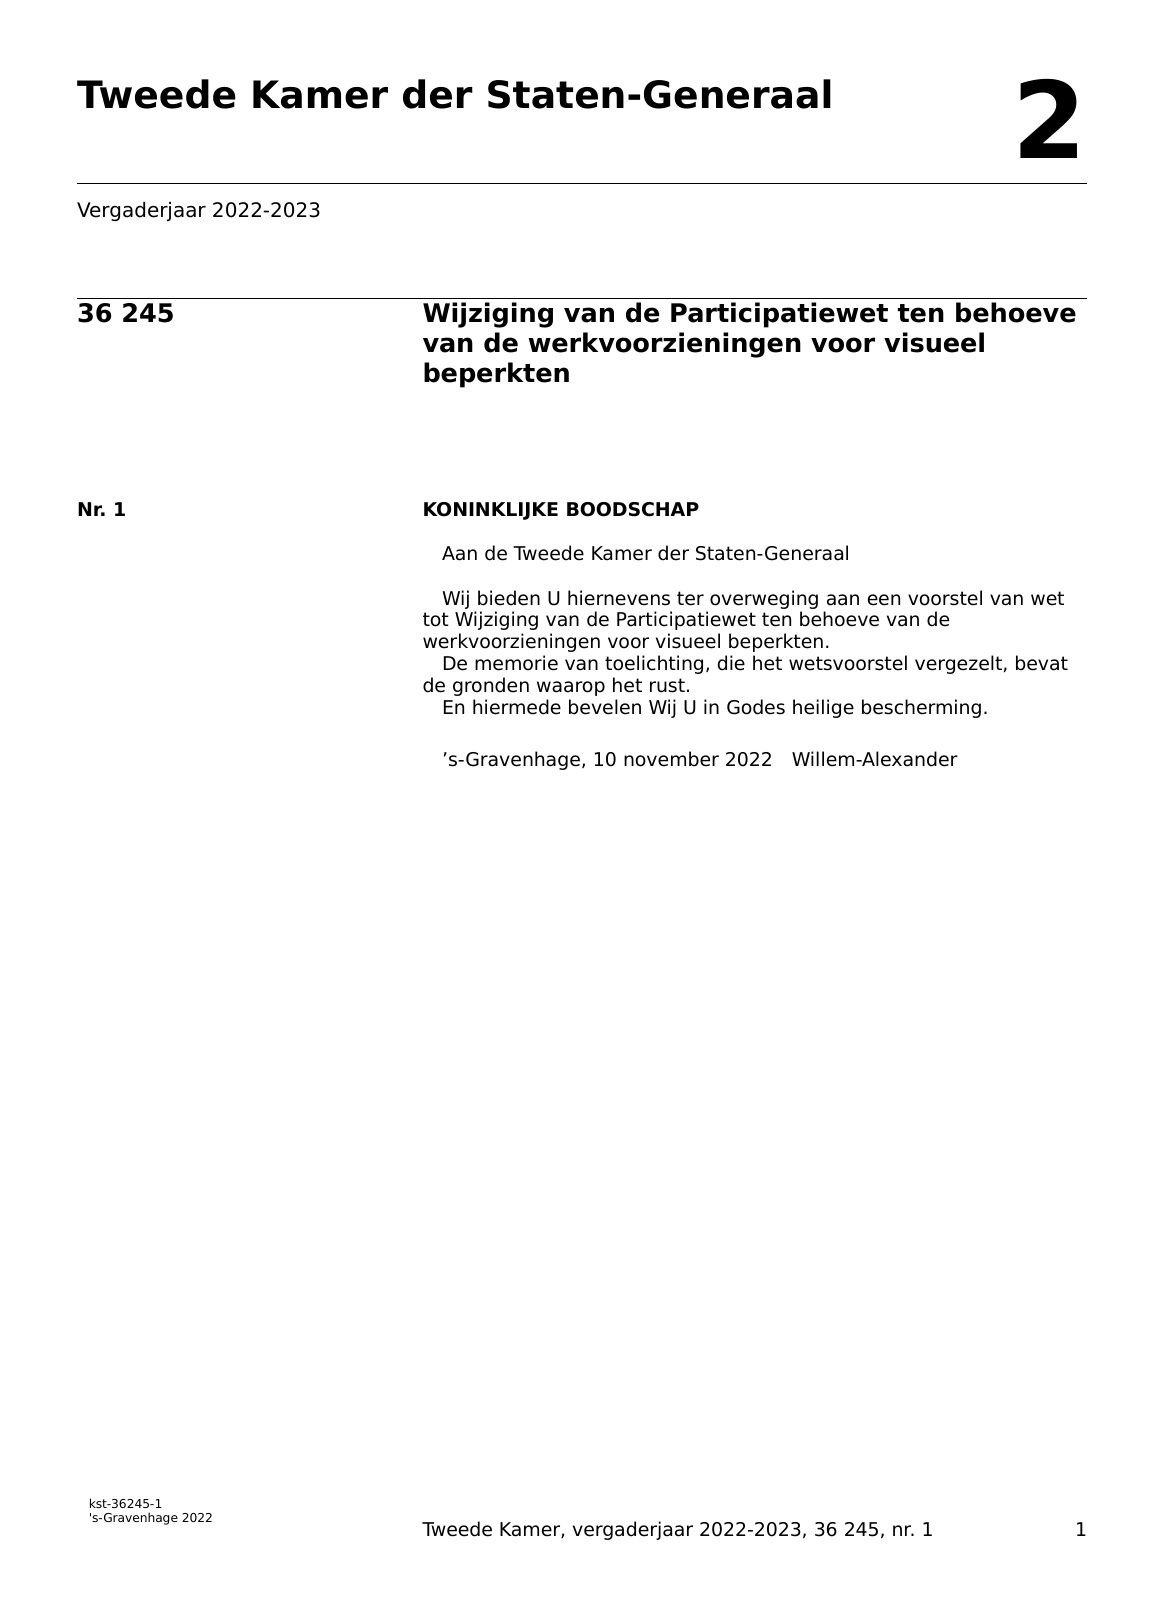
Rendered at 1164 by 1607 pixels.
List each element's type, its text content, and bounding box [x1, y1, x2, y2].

text 's-Gravenhage 2022 [88, 1511, 323, 1525]
table_header 2 [886, 59, 1087, 183]
text kst-36245-1 [88, 1497, 323, 1511]
text De memorie van toelichting, die het wetsvoorstel vergezelt, bevat de gronden waarop het rust. [422, 653, 1087, 697]
text Wij bieden U hiernevens ter overweging aan een voorstel van wet tot Wijziging van de Participatiewet ten behoeve van de werkvoorzieningen voor visueel beperkten. [422, 587, 1087, 653]
table_header Tweede Kamer der Staten-Generaal [77, 59, 886, 183]
text Aan de Tweede Kamer der Staten-Generaal [422, 543, 1087, 565]
subtitle Nr. 1 KONINKLIJKE BOODSCHAP [77, 499, 1087, 521]
text ’s-Gravenhage, 10 november 2022 Willem-Alexander [422, 749, 1087, 771]
text En hiermede bevelen Wij U in Godes heilige bescherming. [422, 697, 1087, 719]
table_cell Vergaderjaar 2022-2023 [77, 184, 1087, 298]
subtitle 36 245 Wijziging van de Participatiewet ten behoeve van de werkvoorzieningen voor visueel beperkten [77, 299, 1087, 388]
